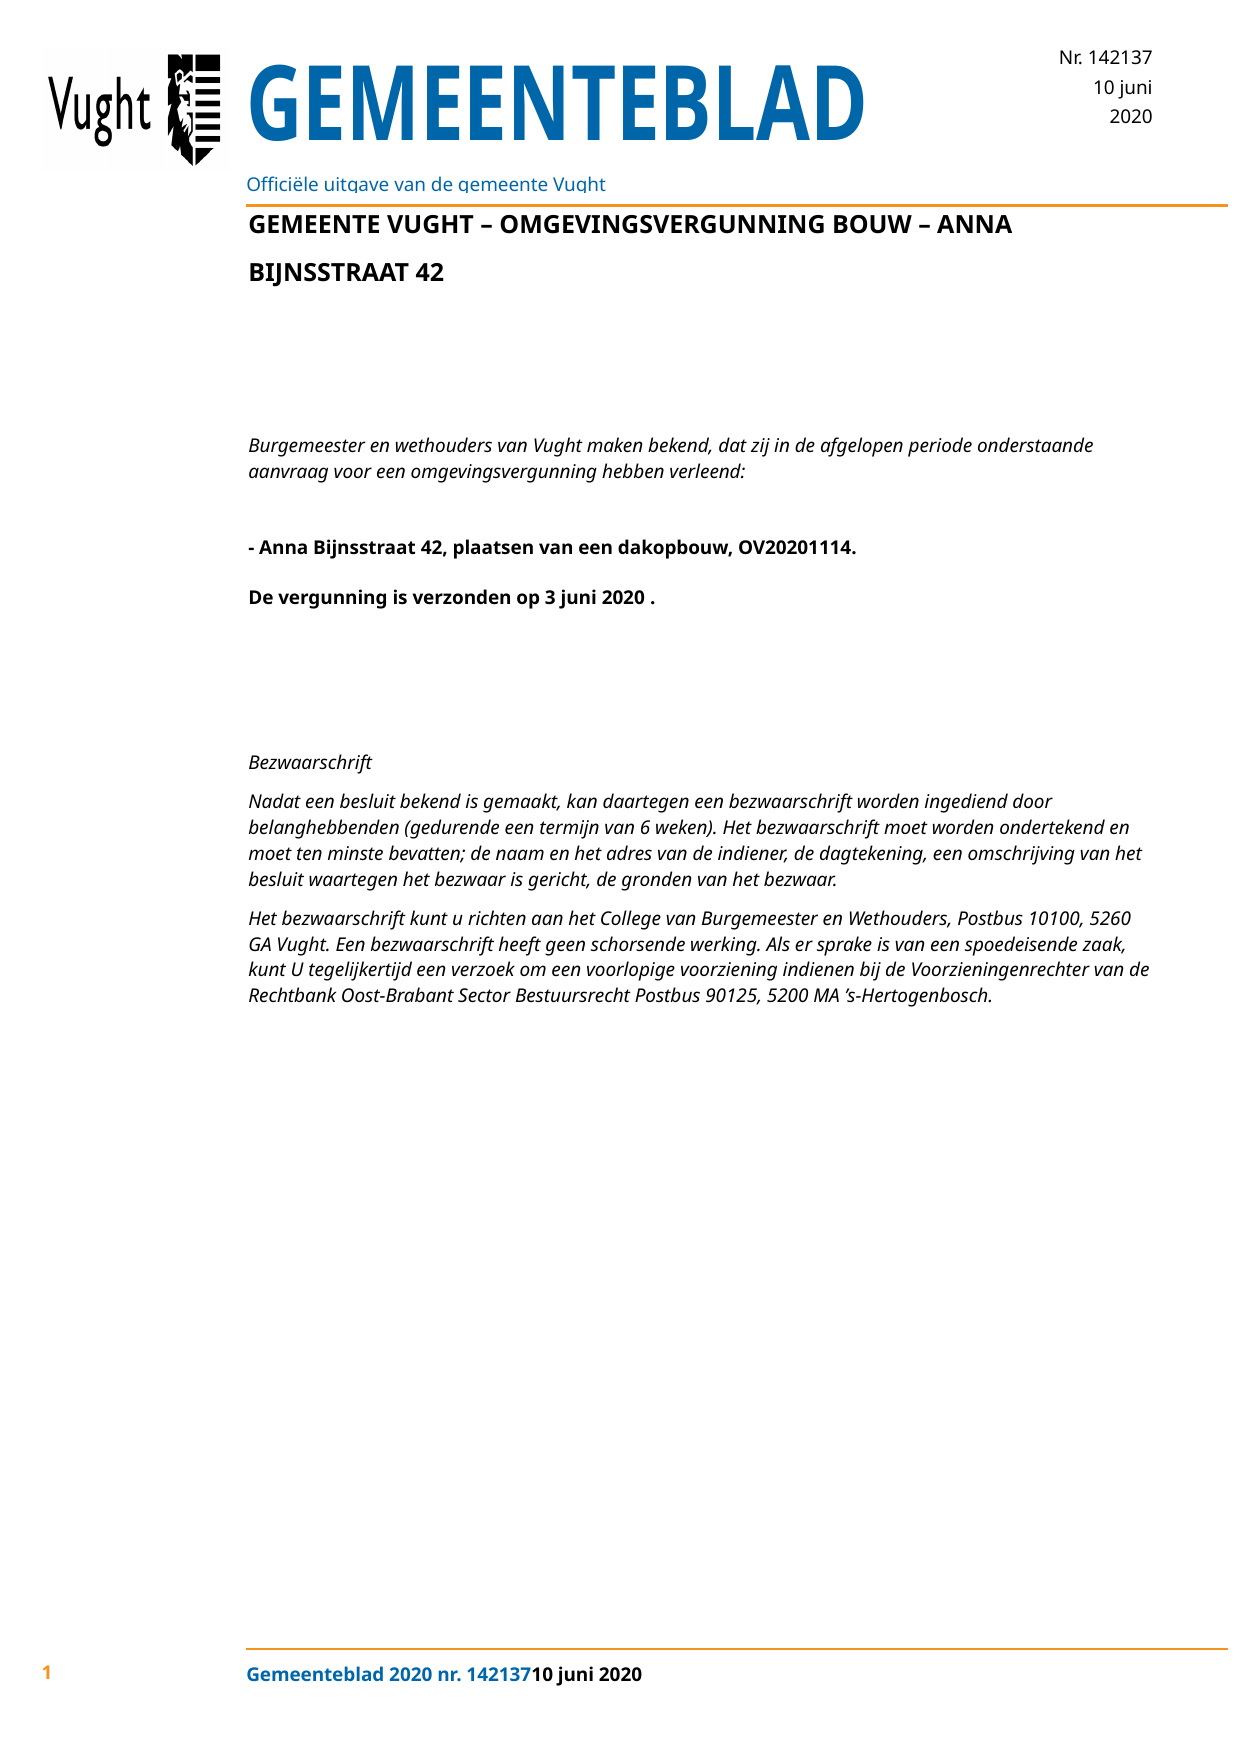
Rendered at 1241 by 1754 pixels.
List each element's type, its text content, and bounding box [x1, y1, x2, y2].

picture [41, 47, 231, 172]
text Bezwaarschrift [248, 749, 1152, 775]
text Burgemeester en wethouders van Vught maken bekend, dat zij in de afgelopen periode onderstaande aanvraag voor een omgevingsvergunning hebben verleend: [248, 432, 1152, 484]
text Nadat een besluit bekend is gemaakt, kan daartegen een bezwaarschrift worden ingediend door belanghebbenden (gedurende een termijn van 6 weken). Het bezwaarschrift moet worden ondertekend en moet ten minste bevatten; de naam en het adres van de indiener, de dagtekening, een omschrijving van het besluit waartegen het bezwaar is gericht, de gronden van het bezwaar. [248, 789, 1152, 892]
text GEMEENTE VUGHT – OMGEVINGSVERGUNNING BOUW – ANNA BIJNSSTRAAT 42 [248, 207, 1152, 288]
text Het bezwaarschrift kunt u richten aan het College van Burgemeester en Wethouders, Postbus 10100, 5260 GA Vught. Een bezwaarschrift heeft geen schorsende werking. Als er sprake is van een spoedeisende zaak, kunt U tegelijkertijd een verzoek om een voorlopige voorziening indienen bij de Voorzieningenrechter van de Rechtbank Oost-Brabant Sector Bestuursrecht Postbus 90125, 5200 MA ’s-Hertogenbosch. [248, 905, 1152, 1008]
text - Anna Bijnsstraat 42, plaatsen van een dakopbouw, OV20201114. [248, 534, 1152, 560]
text De vergunning is verzonden op 3 juni 2020 . [248, 584, 1152, 610]
